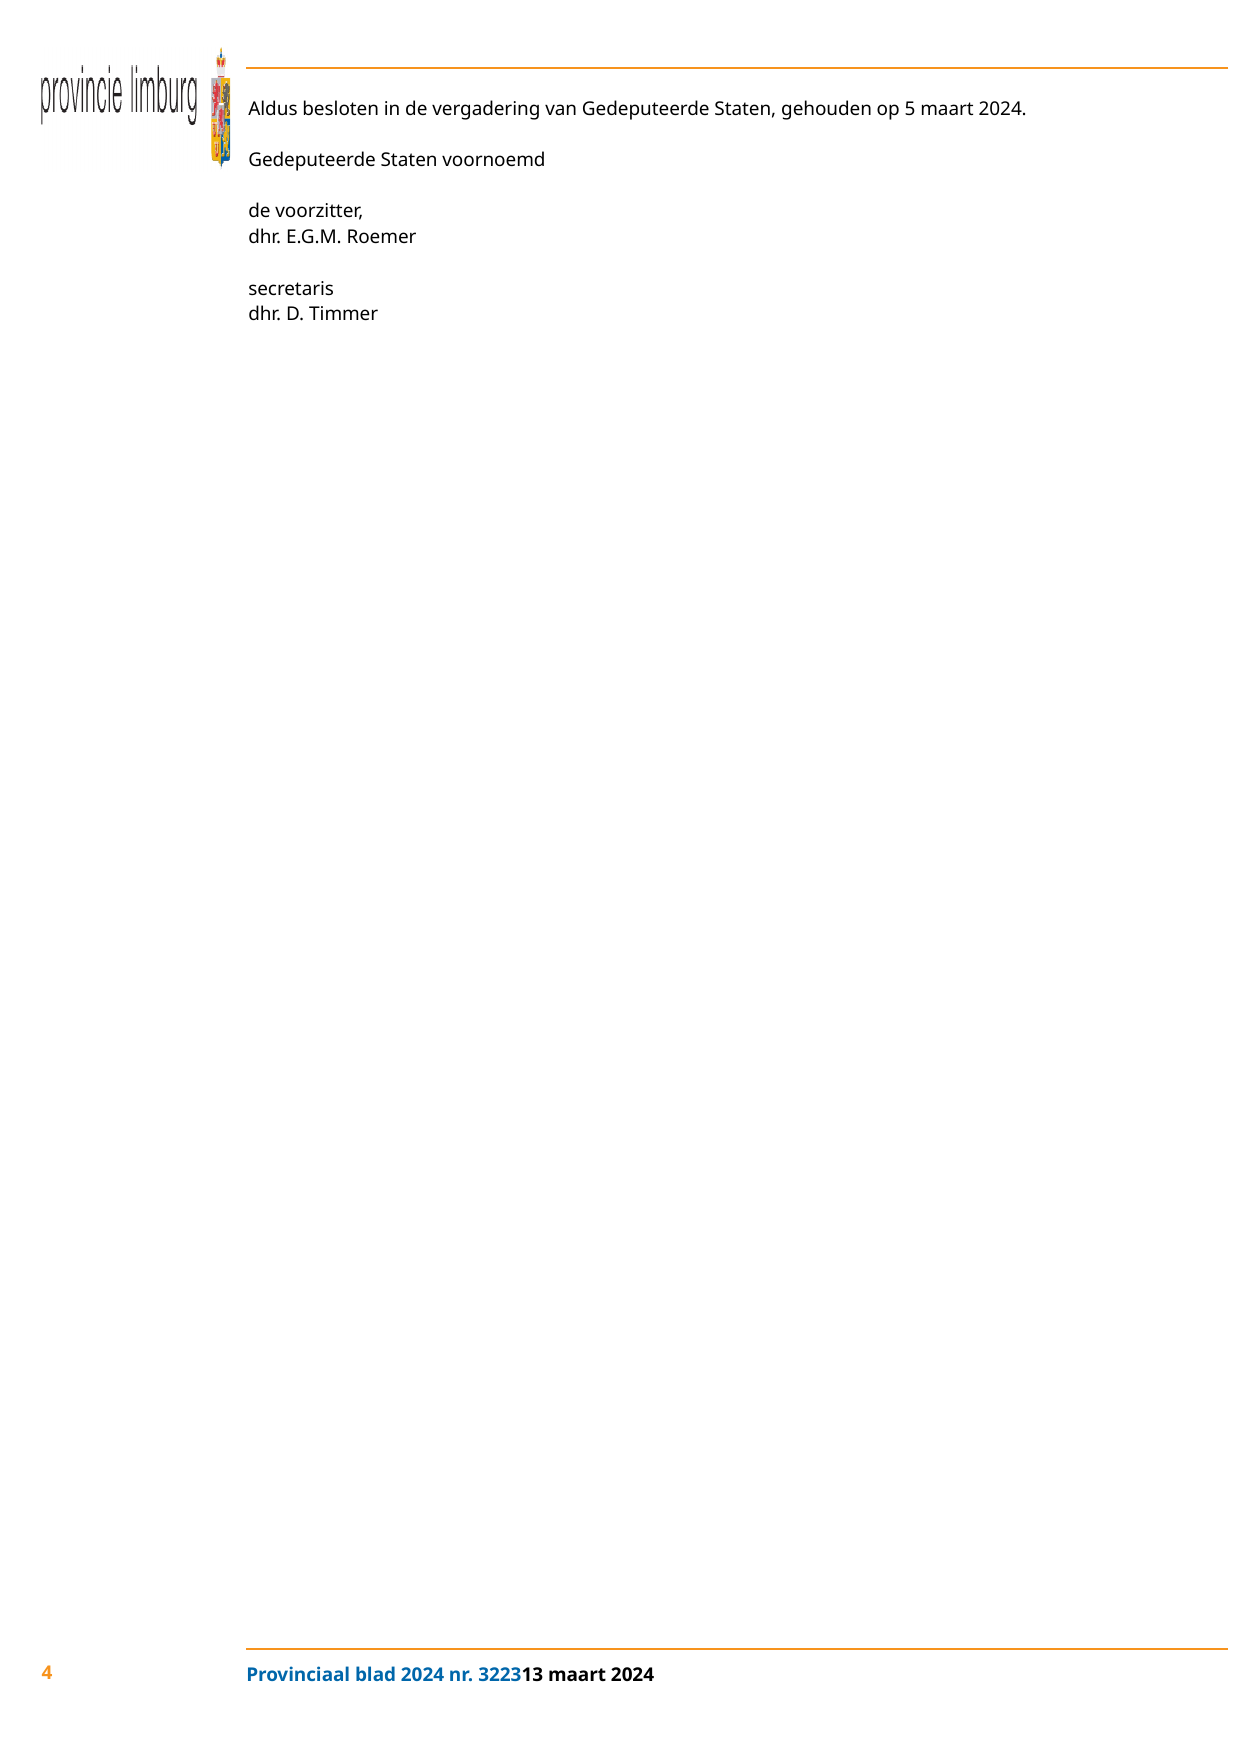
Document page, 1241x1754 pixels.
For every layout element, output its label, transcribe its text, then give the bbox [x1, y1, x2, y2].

text dhr. E.G.M. Roemer [248, 223, 1152, 249]
picture [41, 47, 231, 172]
text Gedeputeerde Staten voornoemd [248, 146, 1152, 172]
text Aldus besloten in de vergadering van Gedeputeerde Staten, gehouden op 5 maart 2024. [248, 95, 1152, 121]
text dhr. D. Timmer [248, 301, 1152, 326]
text secretaris [248, 275, 1152, 301]
text de voorzitter, [248, 198, 1152, 223]
